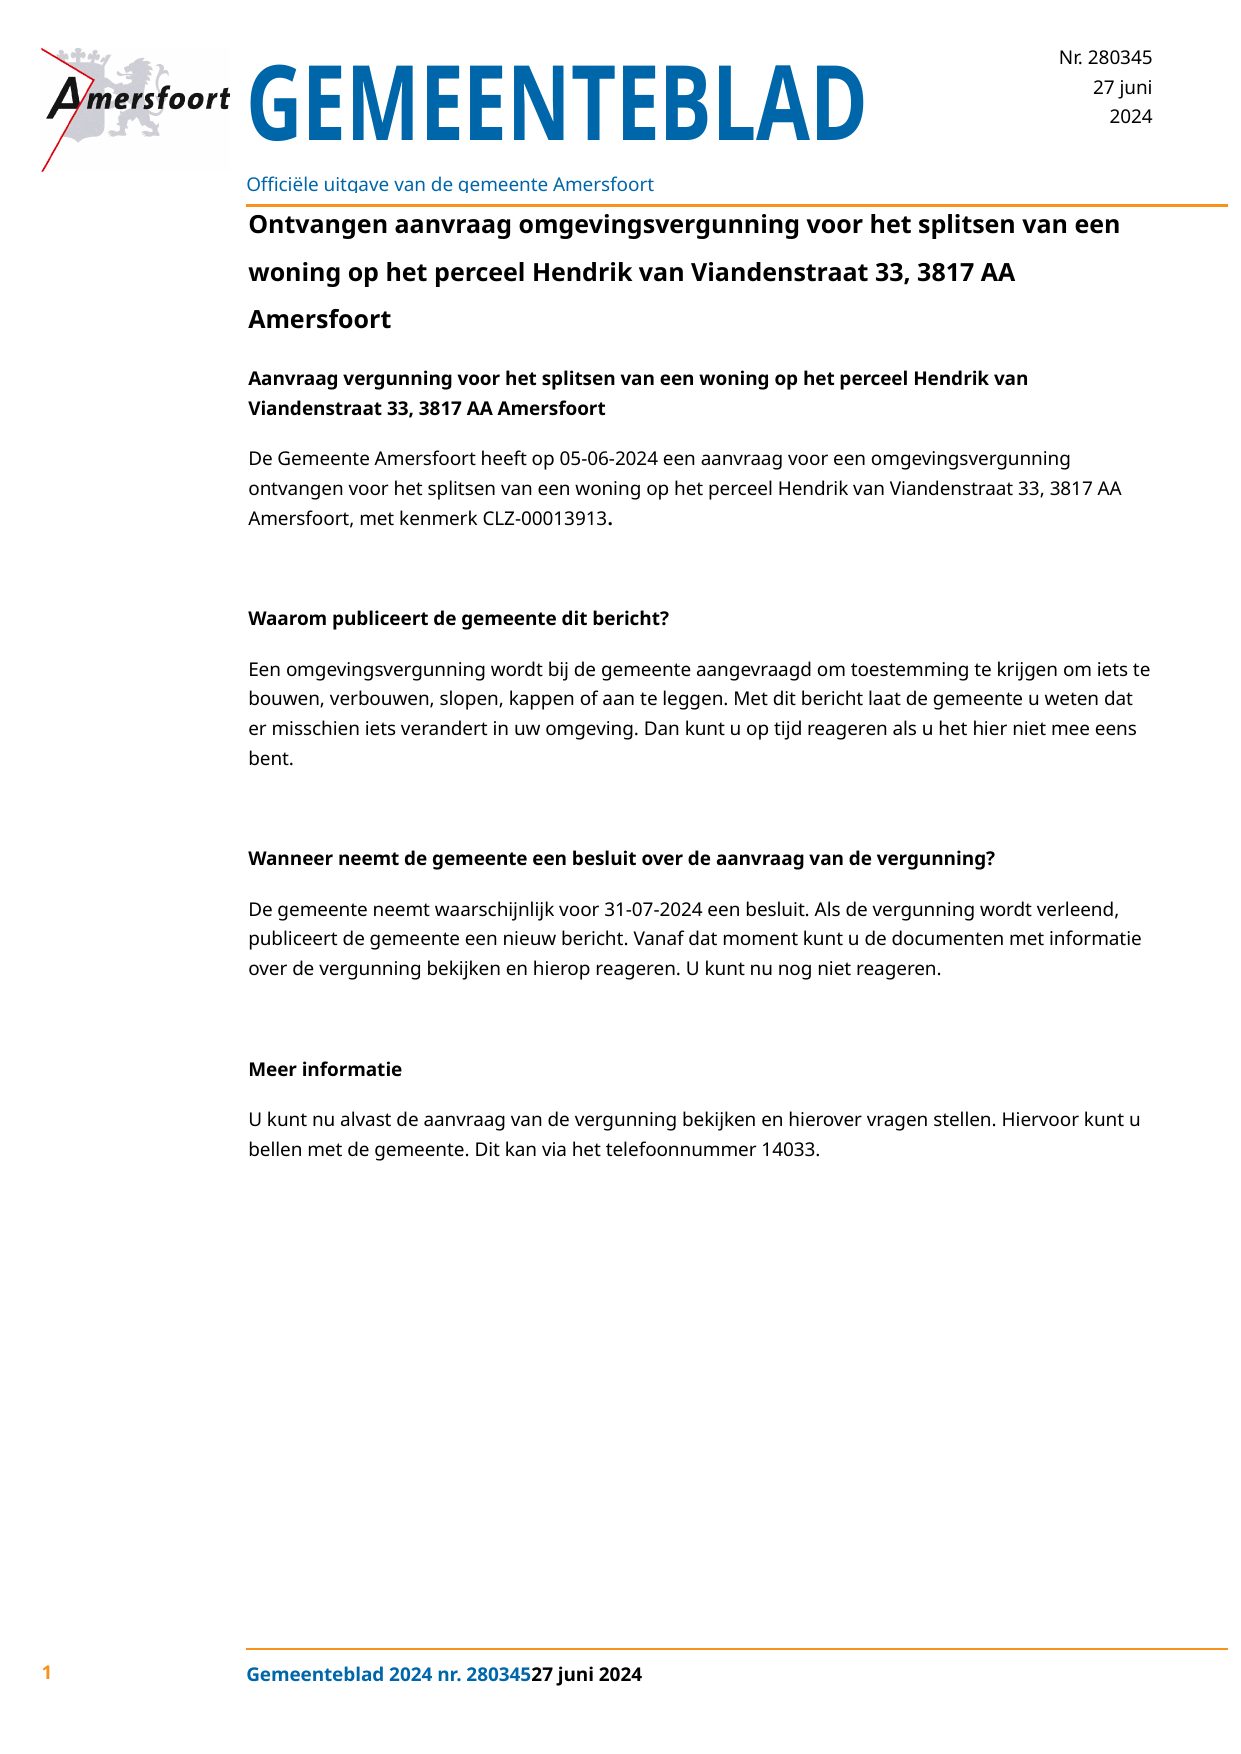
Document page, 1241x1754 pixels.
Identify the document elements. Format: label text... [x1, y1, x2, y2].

picture [41, 47, 231, 172]
text De Gemeente Amersfoort heeft op 05-06-2024 een aanvraag voor een omgevingsvergunning ontvangen voor het splitsen van een woning op het perceel Hendrik van Viandenstraat 33, 3817 AA Amersfoort, met kenmerk CLZ-00013913. [248, 446, 1152, 530]
text De gemeente neemt waarschijnlijk voor 31-07-2024 een besluit. Als de vergunning wordt verleend, publiceert de gemeente een nieuw bericht. Vanaf dat moment kunt u de documenten met informatie over de vergunning bekijken en hierop reageren. U kunt nu nog niet reageren. [248, 896, 1152, 981]
text Een omgevingsvergunning wordt bij de gemeente aangevraagd om toestemming te krijgen om iets te bouwen, verbouwen, slopen, kappen of aan te leggen. Met dit bericht laat de gemeente u weten dat er misschien iets verandert in uw omgeving. Dan kunt u op tijd reageren als u het hier niet mee eens bent. [248, 656, 1152, 770]
text Wanneer neemt de gemeente een besluit over de aanvraag van de vergunning? [248, 846, 1152, 871]
text Ontvangen aanvraag omgevingsvergunning voor het splitsen van een woning op het perceel Hendrik van Viandenstraat 33, 3817 AA Amersfoort [248, 207, 1152, 336]
text Aanvraag vergunning voor het splitsen van een woning op het perceel Hendrik van Viandenstraat 33, 3817 AA Amersfoort [248, 366, 1152, 421]
text Meer informatie [248, 1056, 1152, 1082]
text U kunt nu alvast de aanvraag van de vergunning bekijken en hierover vragen stellen. Hiervoor kunt u bellen met de gemeente. Dit kan via het telefoonnummer 14033. [248, 1106, 1152, 1162]
text Waarom publiceert de gemeente dit bericht? [248, 606, 1152, 631]
